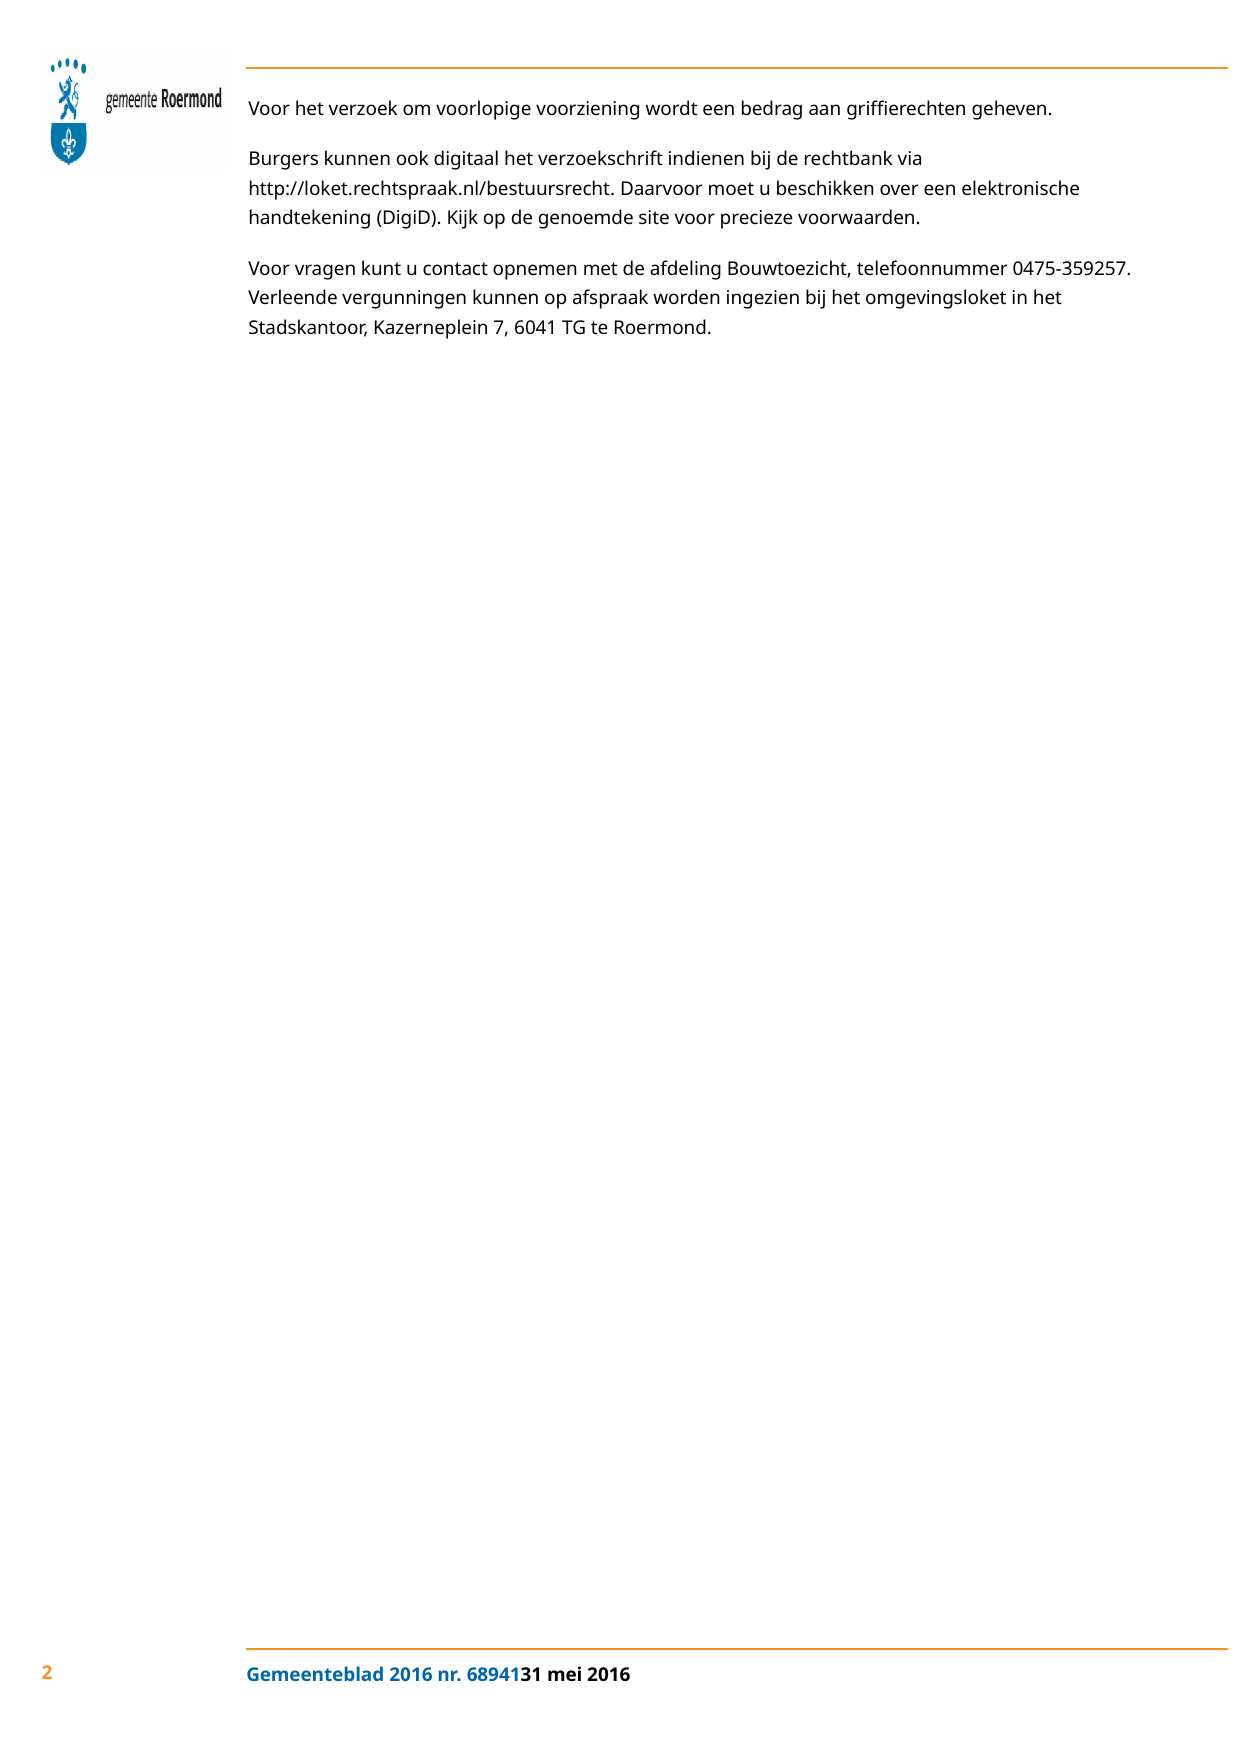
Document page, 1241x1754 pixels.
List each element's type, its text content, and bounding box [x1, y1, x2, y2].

text Voor het verzoek om voorlopige voorziening wordt een bedrag aan griffierechten geheven. [248, 95, 1152, 121]
picture [41, 47, 231, 172]
text Burgers kunnen ook digitaal het verzoekschrift indienen bij de rechtbank via http://loket.rechtspraak.nl/bestuursrecht. Daarvoor moet u beschikken over een elektronische handtekening (DigiD). Kijk op de genoemde site voor precieze voorwaarden. [248, 145, 1152, 230]
text Voor vragen kunt u contact opnemen met de afdeling Bouwtoezicht, telefoonnummer 0475-359257. Verleende vergunningen kunnen op afspraak worden ingezien bij het omgevingsloket in het Stadskantoor, Kazerneplein 7, 6041 TG te Roermond. [248, 255, 1152, 340]
